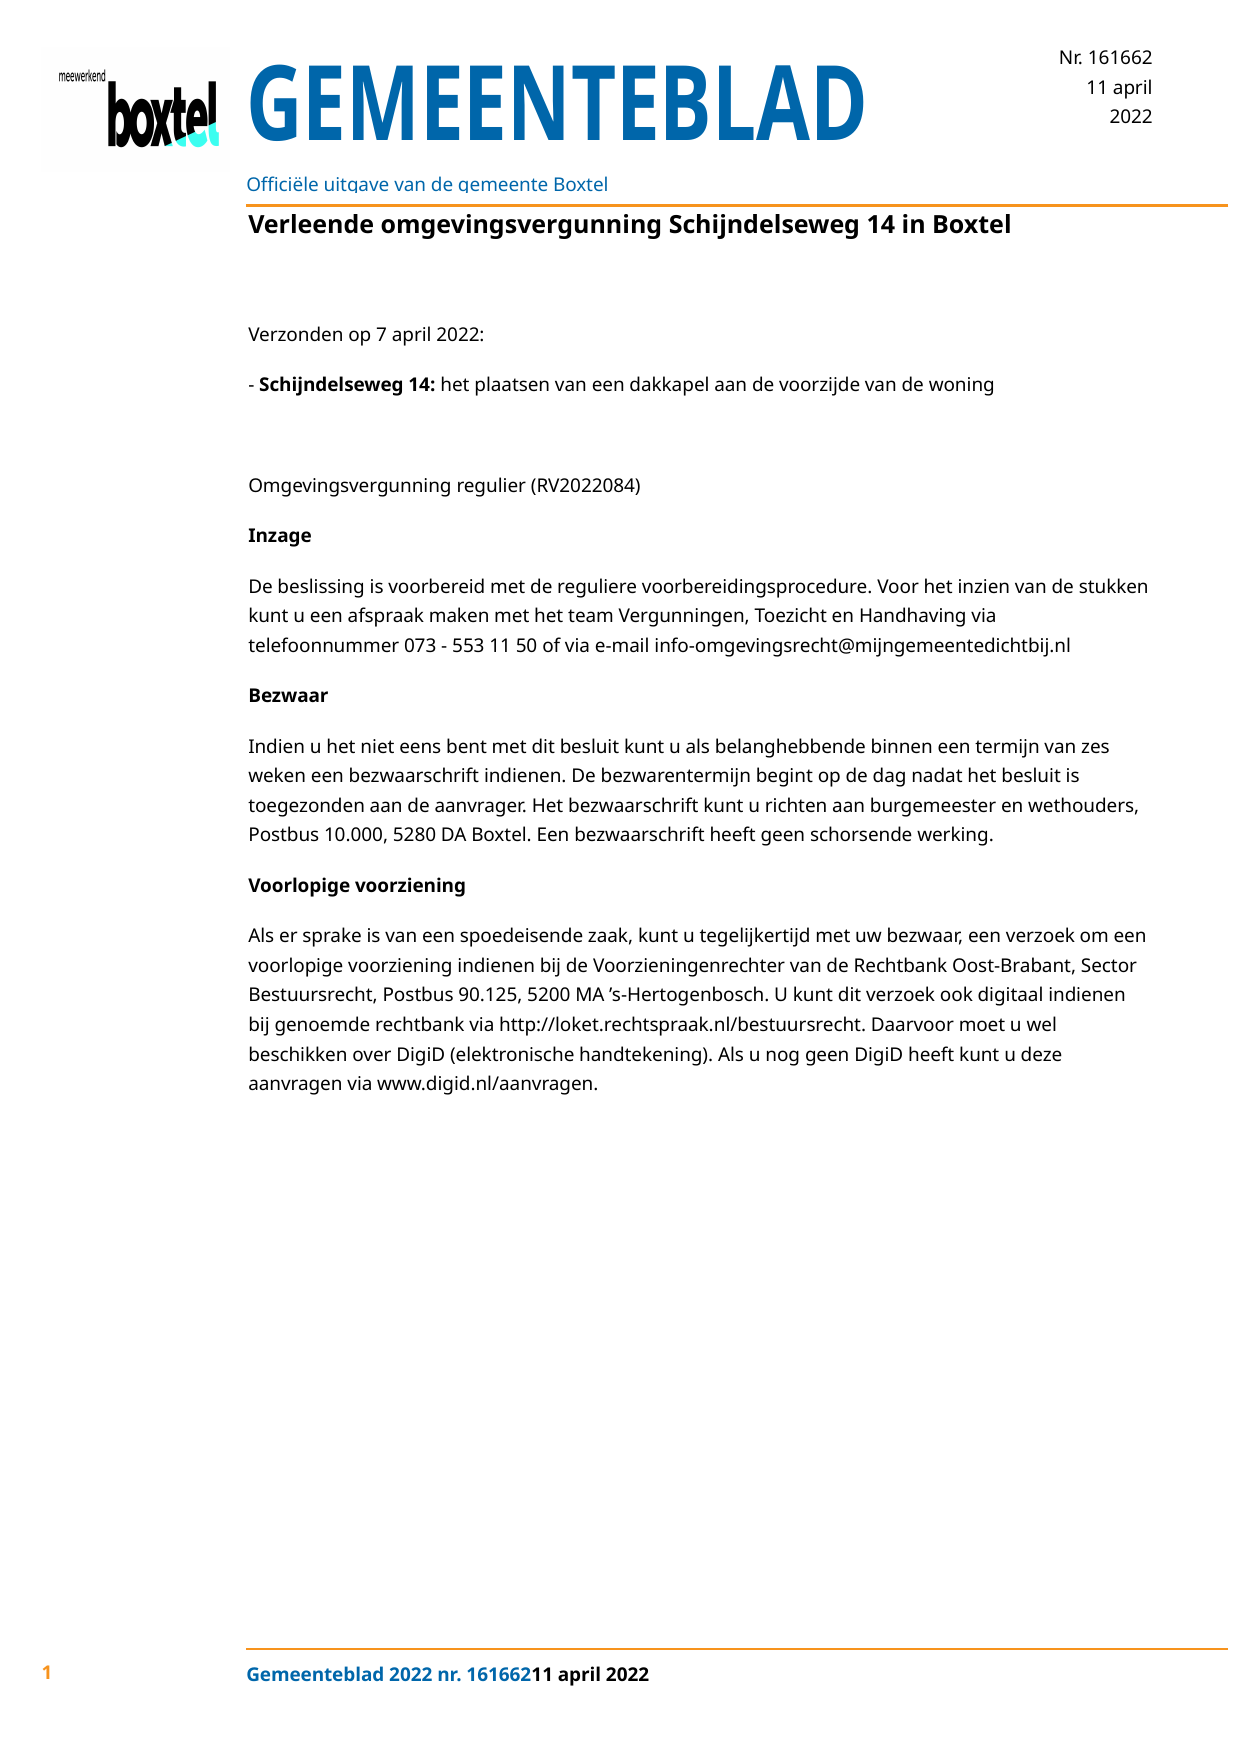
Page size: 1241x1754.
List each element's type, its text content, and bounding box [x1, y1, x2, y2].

text Omgevingsvergunning regulier (RV2022084) [248, 472, 1152, 498]
text Bezwaar [248, 682, 1152, 708]
text - Schijndelseweg 14: het plaatsen van een dakkapel aan de voorzijde van de woning [248, 371, 1152, 397]
picture [41, 47, 231, 172]
text Verleende omgevingsvergunning Schijndelseweg 14 in Boxtel [248, 207, 1152, 241]
text Verzonden op 7 april 2022: [248, 321, 1152, 346]
text Indien u het niet eens bent met dit besluit kunt u als belanghebbende binnen een termijn van zes weken een bezwaarschrift indienen. De bezwarentermijn begint op de dag nadat het besluit is toegezonden aan de aanvrager. Het bezwaarschrift kunt u richten aan burgemeester en wethouders, Postbus 10.000, 5280 DA Boxtel. Een bezwaarschrift heeft geen schorsende werking. [248, 733, 1152, 847]
text Inzage [248, 522, 1152, 548]
text Als er sprake is van een spoedeisende zaak, kunt u tegelijkertijd met uw bezwaar, een verzoek om een voorlopige voorziening indienen bij de Voorzieningenrechter van de Rechtbank Oost-Brabant, Sector Bestuursrecht, Postbus 90.125, 5200 MA ’s-Hertogenbosch. U kunt dit verzoek ook digitaal indienen bij genoemde rechtbank via http://loket.rechtspraak.nl/bestuursrecht. Daarvoor moet u wel beschikken over DigiD (elektronische handtekening). Als u nog geen DigiD heeft kunt u deze aanvragen via www.digid.nl/aanvragen. [248, 922, 1152, 1096]
text Voorlopige voorziening [248, 872, 1152, 898]
text De beslissing is voorbereid met de reguliere voorbereidingsprocedure. Voor het inzien van de stukken kunt u een afspraak maken met het team Vergunningen, Toezicht en Handhaving via telefoonnummer 073 - 553 11 50 of via e-mail info-omgevingsrecht@mijngemeentedichtbij.nl [248, 573, 1152, 658]
